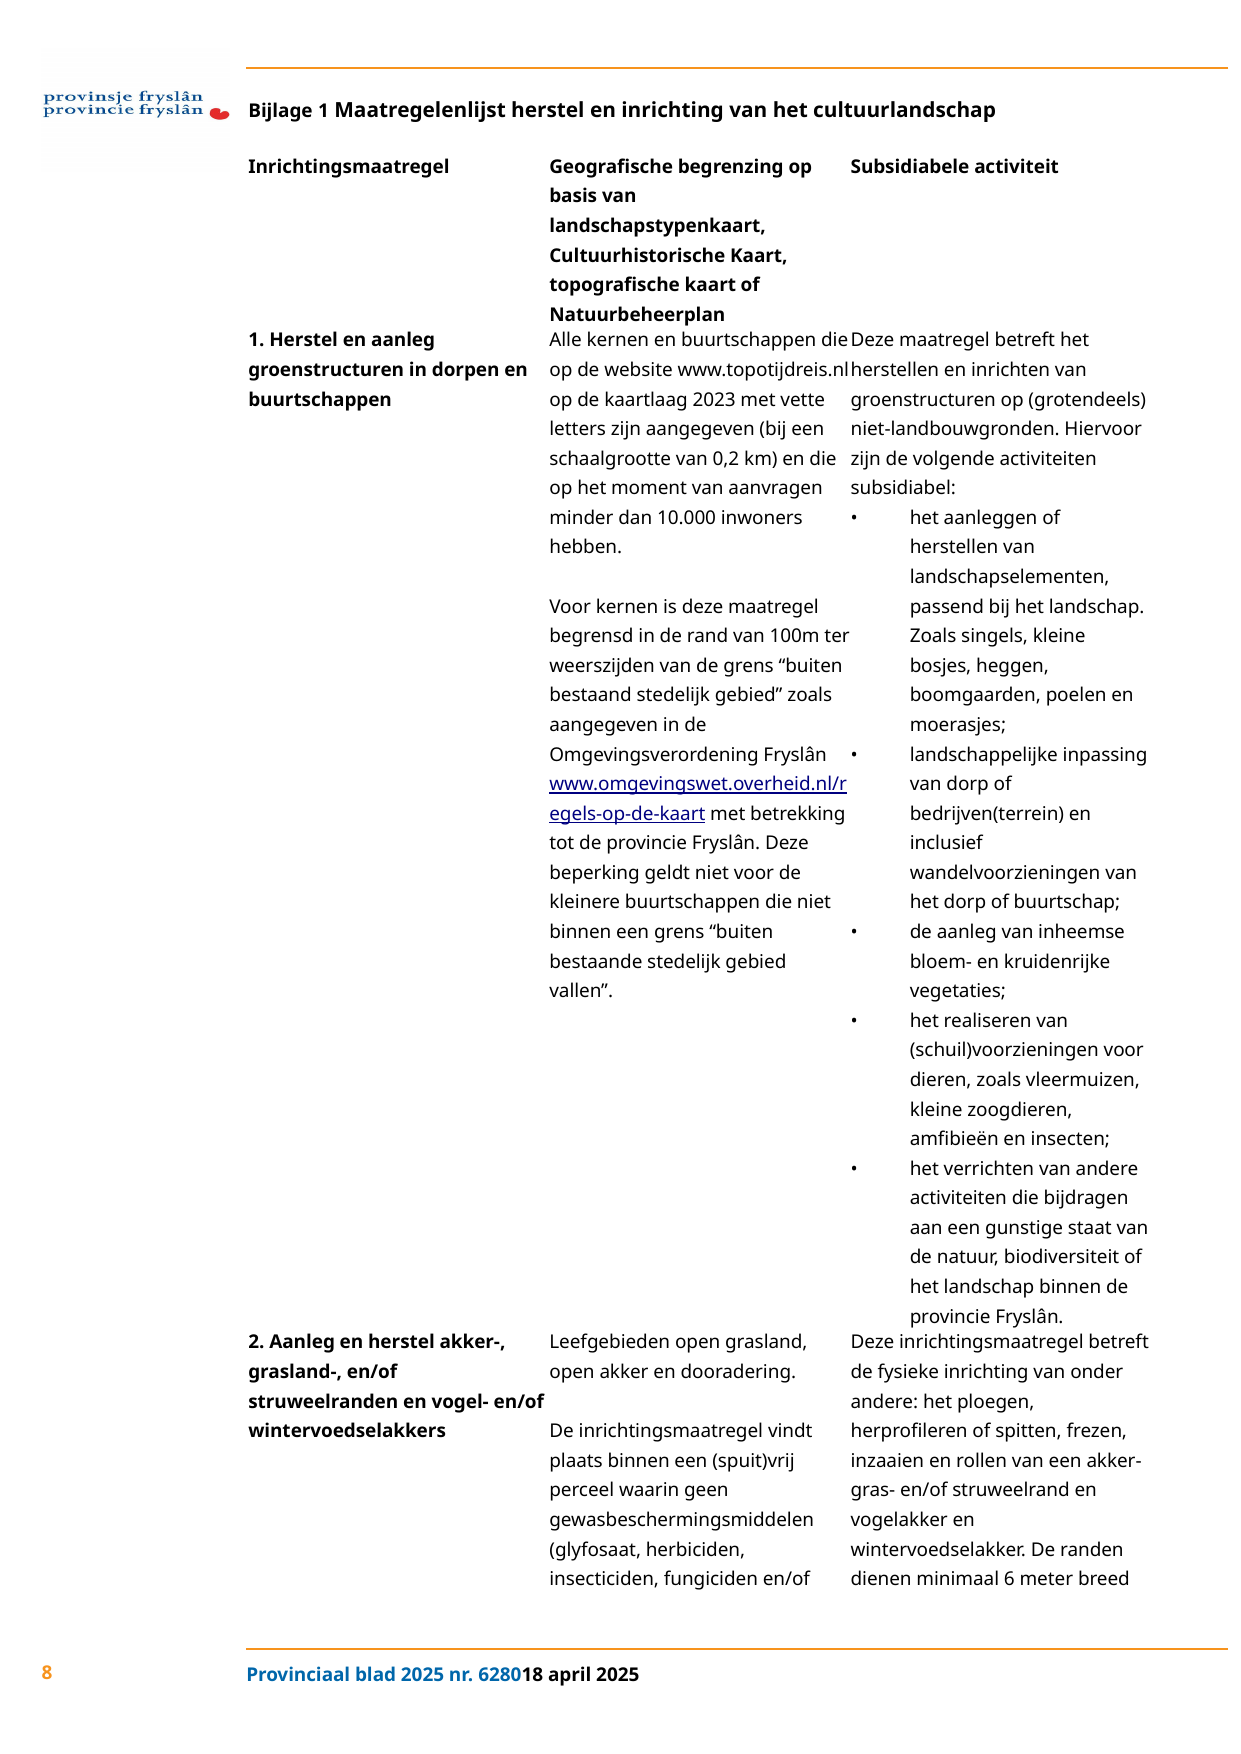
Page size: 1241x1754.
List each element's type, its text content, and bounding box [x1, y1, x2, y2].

table_cell Deze inrichtingsmaatregel betreft de fysieke inrichting van onder andere: het ploegen, herprofileren of spitten, frezen, inzaaien en rollen van een akker- gras- en/of struweelrand en vogelakker en wintervoedselakker. De randen dienen minimaal 6 meter breed [850, 1329, 1152, 1591]
table_cell Leefgebieden open grasland, open akker en dooradering. De inrichtingsmaatregel vindt plaats binnen een (spuit)vrij perceel waarin geen gewasbeschermingsmiddelen (glyfosaat, herbiciden, insecticiden, fungiciden en/of [549, 1329, 850, 1591]
table_cell 1. Herstel en aanleg groenstructuren in dorpen en buurtschappen [248, 327, 549, 1329]
table_header Subsidiabele activiteit [850, 153, 1152, 327]
table_header Geografische begrenzing op basis van landschapstypenkaart, Cultuurhistorische Kaart, topografische kaart of Natuurbeheerplan [549, 153, 850, 327]
picture [41, 47, 231, 172]
table_header Inrichtingsmaatregel [248, 153, 549, 327]
table_cell Deze maatregel betreft het herstellen en inrichten van groenstructuren op (grotendeels) niet-landbouwgronden. Hiervoor zijn de volgende activiteiten subsidiabel: het aanleggen of herstellen van landschapselementen, passend bij het landschap. Zoals singels, kleine bosjes, heggen, boomgaarden, poelen en moerasjes; landschappelijke inpassing van dorp of bedrijven(terrein) en inclusief wandelvoorzieningen van het dorp of buurtschap; de aanleg van inheemse bloem- en kruidenrijke vegetaties; het realiseren van (schuil)voorzieningen voor dieren, zoals vleermuizen, kleine zoogdieren, amfibieën en insecten; het verrichten van andere activiteiten die bijdragen aan een gunstige staat van de natuur, biodiversiteit of het landschap binnen de provincie Fryslân. [850, 327, 1152, 1329]
text Bijlage 1 Maatregelenlijst herstel en inrichting van het cultuurlandschap [248, 95, 1152, 123]
table_cell Alle kernen en buurtschappen die op de website www.topotijdreis.nl op de kaartlaag 2023 met vette letters zijn aangegeven (bij een schaalgrootte van 0,2 km) en die op het moment van aanvragen minder dan 10.000 inwoners hebben. Voor kernen is deze maatregel begrensd in de rand van 100m ter weerszijden van de grens “buiten bestaand stedelijk gebied” zoals aangegeven in de Omgevingsverordening Fryslân www.omgevingswet.overheid.nl/regels-op-de-kaart met betrekking tot de provincie Fryslân. Deze beperking geldt niet voor de kleinere buurtschappen die niet binnen een grens “buiten bestaande stedelijk gebied vallen”. [549, 327, 850, 1329]
table_cell 2. Aanleg en herstel akker-, grasland-, en/of struweelranden en vogel- en/of wintervoedselakkers [248, 1329, 549, 1591]
